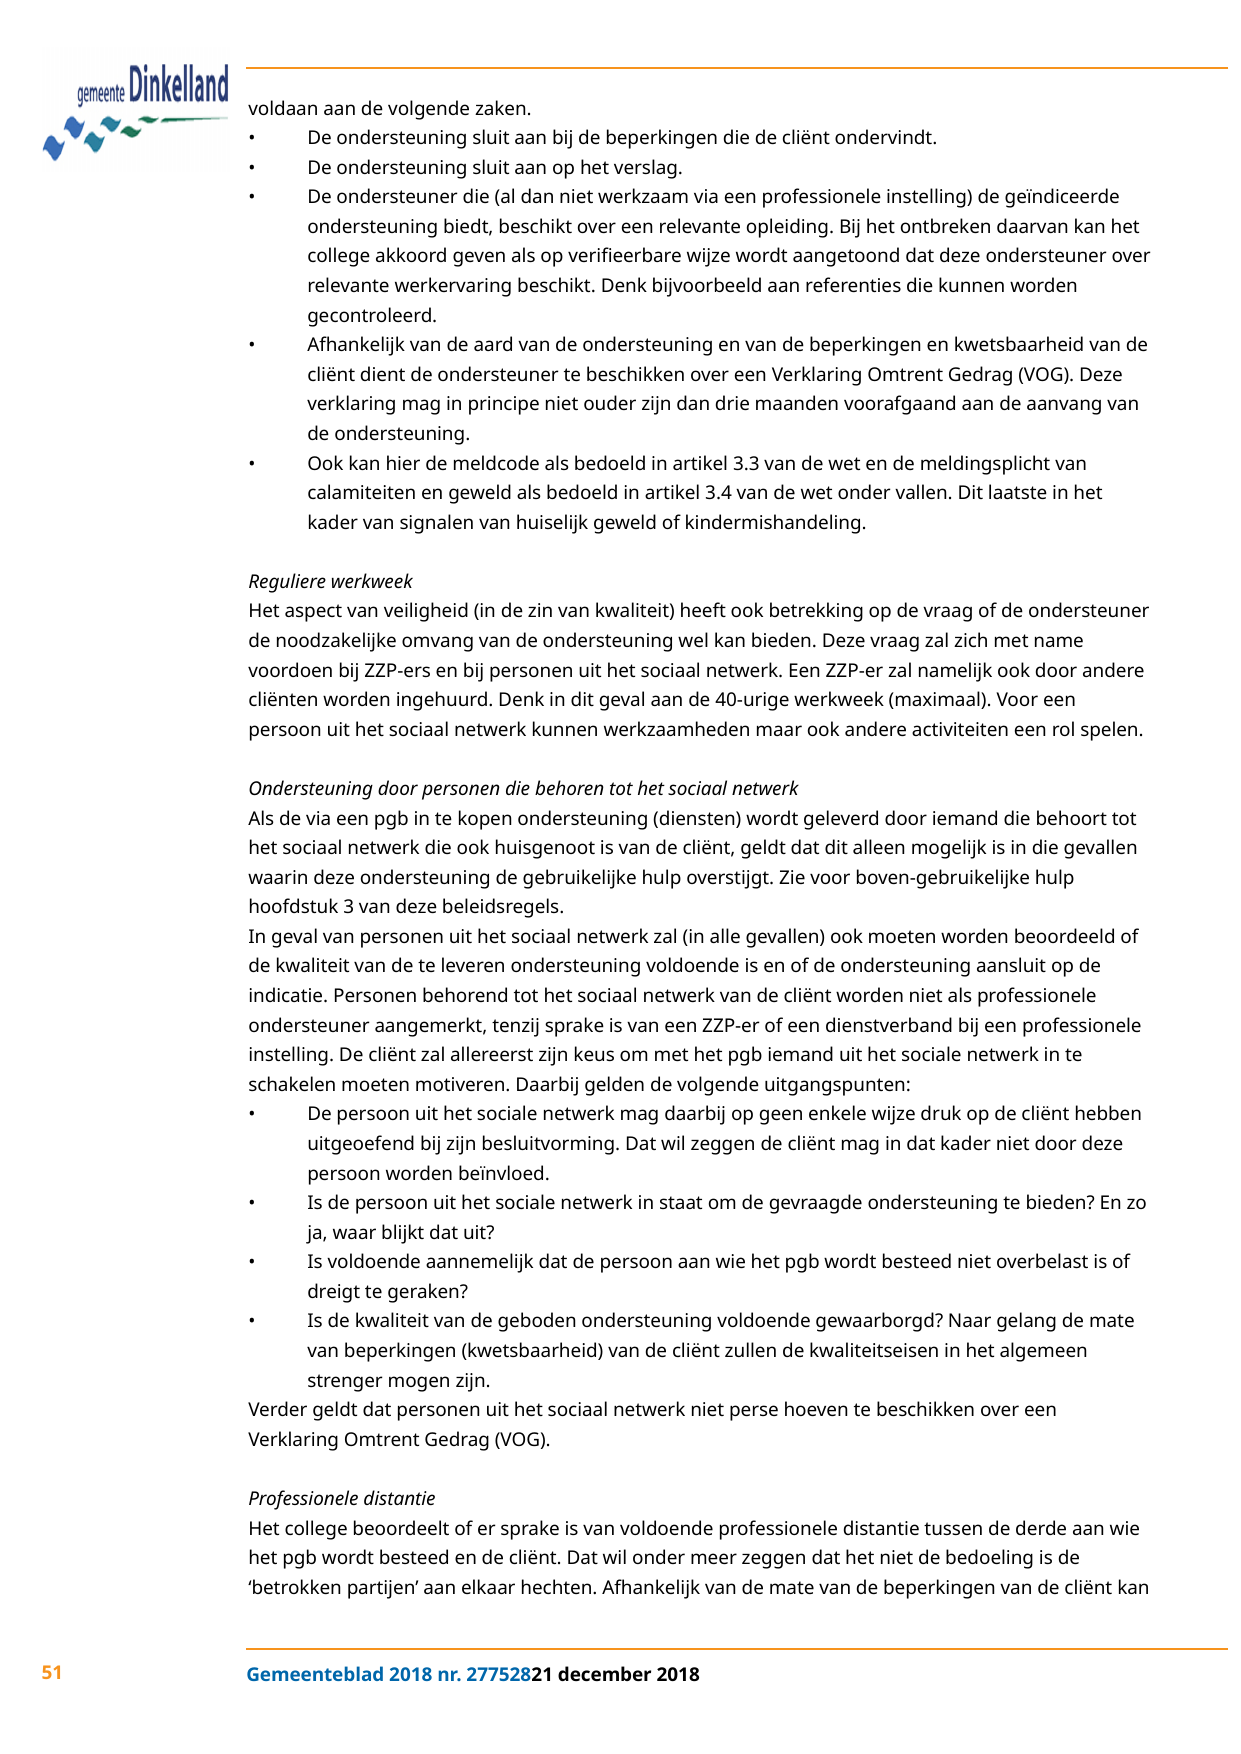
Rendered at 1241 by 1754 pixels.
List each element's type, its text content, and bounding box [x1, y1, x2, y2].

text Professionele distantie [248, 1485, 1152, 1511]
text Als de via een pgb in te kopen ondersteuning (diensten) wordt geleverd door iemand die behoort tot het sociaal netwerk die ook huisgenoot is van de cliënt, geldt dat dit alleen mogelijk is in die gevallen waarin deze ondersteuning de gebruikelijke hulp overstijgt. Zie voor boven-gebruikelijke hulp hoofdstuk 3 van deze beleidsregels. [248, 805, 1152, 919]
picture [41, 47, 231, 172]
list De persoon uit het sociale netwerk mag daarbij op geen enkele wijze druk op de cliënt hebben uitgeoefend bij zijn besluitvorming. Dat wil zeggen de cliënt mag in dat kader niet door deze persoon worden beïnvloed. [248, 1101, 1152, 1186]
text Verder geldt dat personen uit het sociaal netwerk niet perse hoeven te beschikken over een Verklaring Omtrent Gedrag (VOG). [248, 1396, 1152, 1452]
list Afhankelijk van de aard van de ondersteuning en van de beperkingen en kwetsbaarheid van de cliënt dient de ondersteuner te beschikken over een Verklaring Omtrent Gedrag (VOG). Deze verklaring mag in principe niet ouder zijn dan drie maanden voorafgaand aan de aanvang van de ondersteuning. [248, 331, 1152, 446]
text In geval van personen uit het sociaal netwerk zal (in alle gevallen) ook moeten worden beoordeeld of de kwaliteit van de te leveren ondersteuning voldoende is en of de ondersteuning aansluit op de indicatie. Personen behorend tot het sociaal netwerk van de cliënt worden niet als professionele ondersteuner aangemerkt, tenzij sprake is van een ZZP-er of een dienstverband bij een professionele instelling. De cliënt zal allereerst zijn keus om met het pgb iemand uit het sociale netwerk in te schakelen moeten motiveren. Daarbij gelden de volgende uitgangspunten: [248, 923, 1152, 1097]
text Ondersteuning door personen die behoren tot het sociaal netwerk [248, 775, 1152, 801]
text Het aspect van veiligheid (in de zin van kwaliteit) heeft ook betrekking op de vraag of de ondersteuner de noodzakelijke omvang van de ondersteuning wel kan bieden. Deze vraag zal zich met name voordoen bij ZZP-ers en bij personen uit het sociaal netwerk. Een ZZP-er zal namelijk ook door andere cliënten worden ingehuurd. Denk in dit geval aan de 40-urige werkweek (maximaal). Voor een persoon uit het sociaal netwerk kunnen werkzaamheden maar ook andere activiteiten een rol spelen. [248, 598, 1152, 742]
list De ondersteuner die (al dan niet werkzaam via een professionele instelling) de geïndiceerde ondersteuning biedt, beschikt over een relevante opleiding. Bij het ontbreken daarvan kan het college akkoord geven als op verifieerbare wijze wordt aangetoond dat deze ondersteuner over relevante werkervaring beschikt. Denk bijvoorbeeld aan referenties die kunnen worden gecontroleerd. [248, 183, 1152, 328]
text Het college beoordeelt of er sprake is van voldoende professionele distantie tussen de derde aan wie het pgb wordt besteed en de cliënt. Dat wil onder meer zeggen dat het niet de bedoeling is de ‘betrokken partijen’ aan elkaar hechten. Afhankelijk van de mate van de beperkingen van de cliënt kan [248, 1515, 1152, 1600]
list De ondersteuning sluit aan op het verslag. [248, 154, 1152, 180]
list Is de kwaliteit van de geboden ondersteuning voldoende gewaarborgd? Naar gelang de mate van beperkingen (kwetsbaarheid) van de cliënt zullen de kwaliteitseisen in het algemeen strenger mogen zijn. [248, 1308, 1152, 1393]
list De ondersteuning sluit aan bij de beperkingen die de cliënt ondervindt. [248, 124, 1152, 150]
list Is de persoon uit het sociale netwerk in staat om de gevraagde ondersteuning te bieden? En zo ja, waar blijkt dat uit? [248, 1189, 1152, 1245]
list Ook kan hier de meldcode als bedoeld in artikel 3.3 van de wet en de meldingsplicht van calamiteiten en geweld als bedoeld in artikel 3.4 van de wet onder vallen. Dit laatste in het kader van signalen van huiselijk geweld of kindermishandeling. [248, 450, 1152, 535]
list Is voldoende aannemelijk dat de persoon aan wie het pgb wordt besteed niet overbelast is of dreigt te geraken? [248, 1248, 1152, 1304]
text voldaan aan de volgende zaken. [248, 95, 1152, 121]
text Reguliere werkweek [248, 568, 1152, 594]
